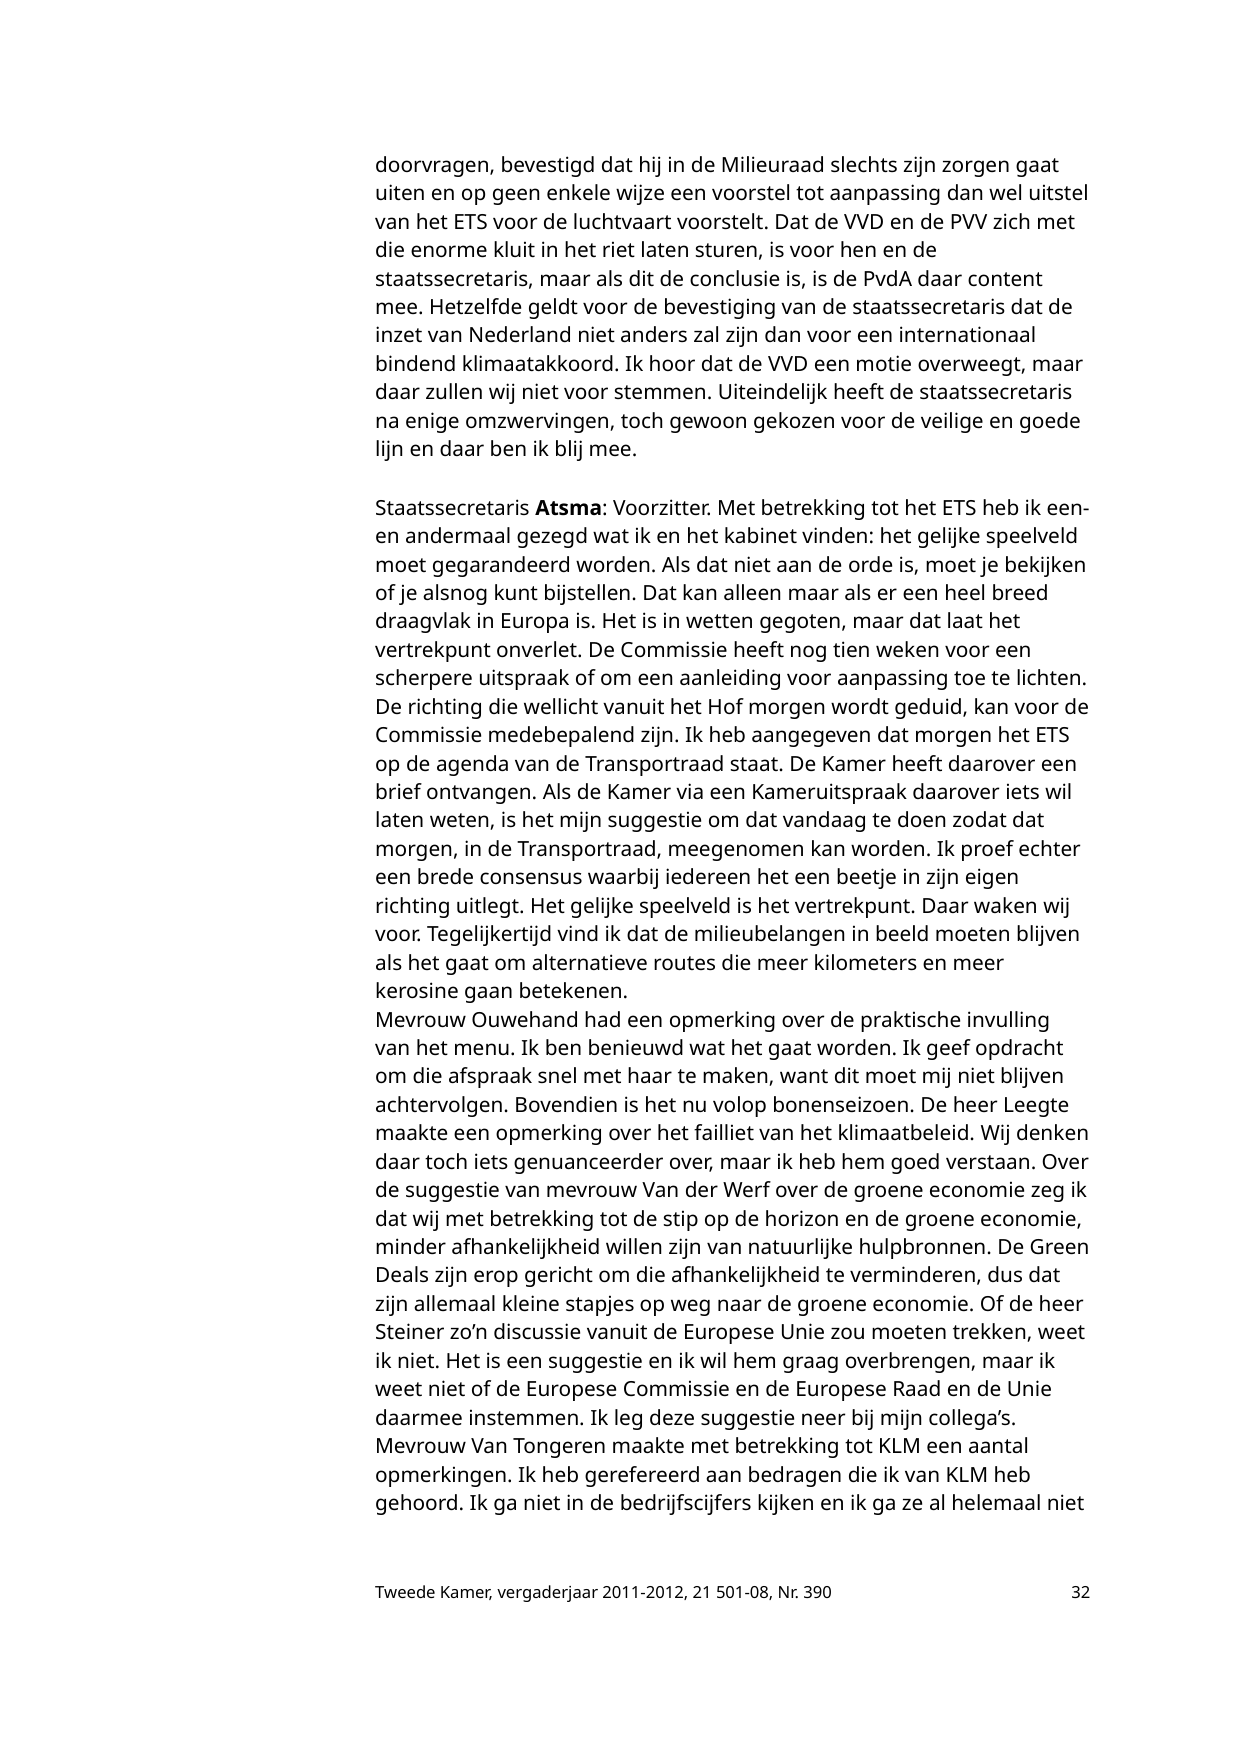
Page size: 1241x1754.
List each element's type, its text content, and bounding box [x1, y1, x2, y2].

text Mevrouw Ouwehand had een opmerking over de praktische invulling van het menu. Ik ben benieuwd wat het gaat worden. Ik geef opdracht om die afspraak snel met haar te maken, want dit moet mij niet blijven achtervolgen. Bovendien is het nu volop bonenseizoen. De heer Leegte maakte een opmerking over het failliet van het klimaatbeleid. Wij denken daar toch iets genuanceerder over, maar ik heb hem goed verstaan. Over de suggestie van mevrouw Van der Werf over de groene economie zeg ik dat wij met betrekking tot de stip op de horizon en de groene economie, minder afhankelijkheid willen zijn van natuurlijke hulpbronnen. De Green Deals zijn erop gericht om die afhankelijkheid te verminderen, dus dat zijn allemaal kleine stapjes op weg naar de groene economie. Of de heer Steiner zo’n discussie vanuit de Europese Unie zou moeten trekken, weet ik niet. Het is een suggestie en ik wil hem graag overbrengen, maar ik weet niet of de Europese Commissie en de Europese Raad en de Unie daarmee instemmen. Ik leg deze suggestie neer bij mijn collega’s. [375, 1005, 1090, 1431]
text Mevrouw Van Tongeren maakte met betrekking tot KLM een aantal opmerkingen. Ik heb gerefereerd aan bedragen die ik van KLM heb gehoord. Ik ga niet in de bedrijfscijfers kijken en ik ga ze al helemaal niet [375, 1431, 1090, 1517]
text Staatssecretaris Atsma: Voorzitter. Met betrekking tot het ETS heb ik een- en andermaal gezegd wat ik en het kabinet vinden: het gelijke speelveld moet gegarandeerd worden. Als dat niet aan de orde is, moet je bekijken of je alsnog kunt bijstellen. Dat kan alleen maar als er een heel breed draagvlak in Europa is. Het is in wetten gegoten, maar dat laat het vertrekpunt onverlet. De Commissie heeft nog tien weken voor een scherpere uitspraak of om een aanleiding voor aanpassing toe te lichten. De richting die wellicht vanuit het Hof morgen wordt geduid, kan voor de Commissie medebepalend zijn. Ik heb aangegeven dat morgen het ETS op de agenda van de Transportraad staat. De Kamer heeft daarover een brief ontvangen. Als de Kamer via een Kameruitspraak daarover iets wil laten weten, is het mijn suggestie om dat vandaag te doen zodat dat morgen, in de Transportraad, meegenomen kan worden. Ik proef echter een brede consensus waarbij iedereen het een beetje in zijn eigen richting uitlegt. Het gelijke speelveld is het vertrekpunt. Daar waken wij voor. Tegelijkertijd vind ik dat de milieubelangen in beeld moeten blijven als het gaat om alternatieve routes die meer kilometers en meer kerosine gaan betekenen. [375, 493, 1090, 1005]
text doorvragen, bevestigd dat hij in de Milieuraad slechts zijn zorgen gaat uiten en op geen enkele wijze een voorstel tot aanpassing dan wel uitstel van het ETS voor de luchtvaart voorstelt. Dat de VVD en de PVV zich met die enorme kluit in het riet laten sturen, is voor hen en de staatssecretaris, maar als dit de conclusie is, is de PvdA daar content mee. Hetzelfde geldt voor de bevestiging van de staatssecretaris dat de inzet van Nederland niet anders zal zijn dan voor een internationaal bindend klimaatakkoord. Ik hoor dat de VVD een motie overweegt, maar daar zullen wij niet voor stemmen. Uiteindelijk heeft de staatssecretaris na enige omzwervingen, toch gewoon gekozen voor de veilige en goede lijn en daar ben ik blij mee. [375, 150, 1090, 463]
